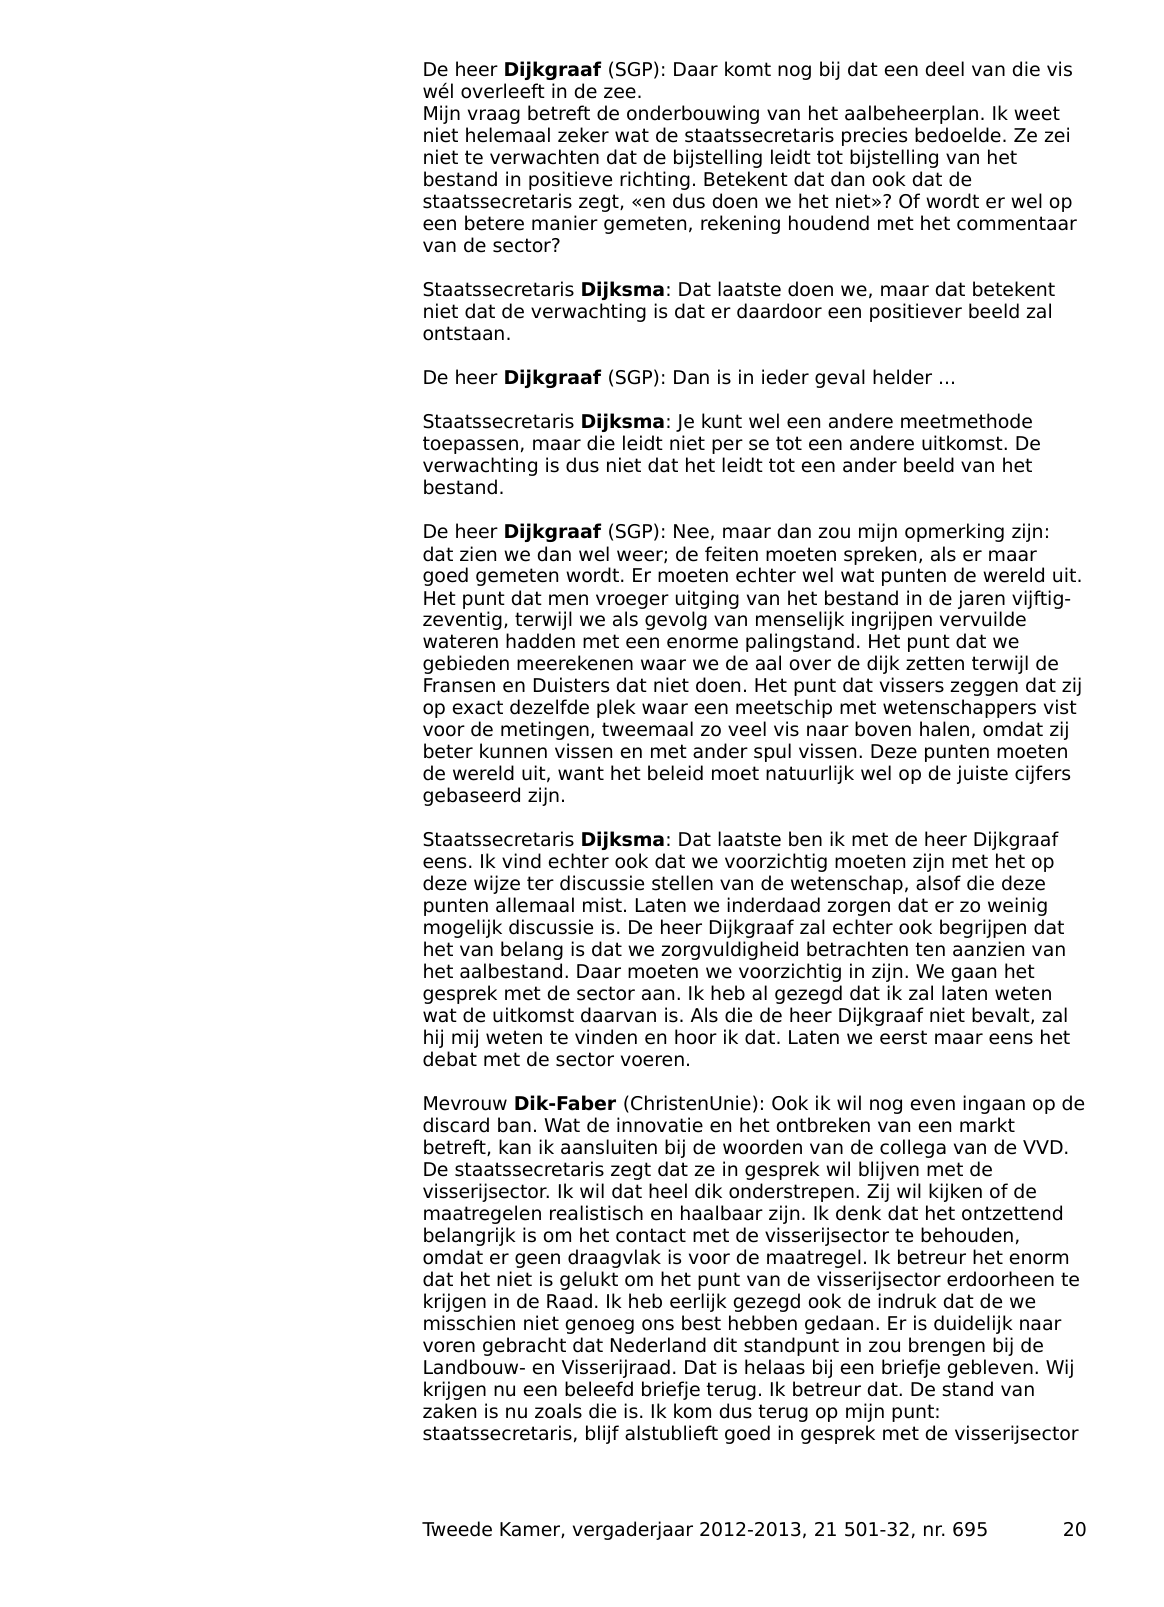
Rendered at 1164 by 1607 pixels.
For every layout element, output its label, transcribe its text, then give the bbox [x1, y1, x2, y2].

text Staatssecretaris Dijksma: Dat laatste doen we, maar dat betekent niet dat de verwachting is dat er daardoor een positiever beeld zal ontstaan. [422, 279, 1087, 345]
text De heer Dijkgraaf (SGP): Daar komt nog bij dat een deel van die vis wél overleeft in de zee. [422, 59, 1087, 103]
text De heer Dijkgraaf (SGP): Nee, maar dan zou mijn opmerking zijn: dat zien we dan wel weer; de feiten moeten spreken, als er maar goed gemeten wordt. Er moeten echter wel wat punten de wereld uit. Het punt dat men vroeger uitging van het bestand in de jaren vijftig-zeventig, terwijl we als gevolg van menselijk ingrijpen vervuilde wateren hadden met een enorme palingstand. Het punt dat we gebieden meerekenen waar we de aal over de dijk zetten terwijl de Fransen en Duisters dat niet doen. Het punt dat vissers zeggen dat zij op exact dezelfde plek waar een meetschip met wetenschappers vist voor de metingen, tweemaal zo veel vis naar boven halen, omdat zij beter kunnen vissen en met ander spul vissen. Deze punten moeten de wereld uit, want het beleid moet natuurlijk wel op de juiste cijfers gebaseerd zijn. [422, 521, 1087, 807]
text Staatssecretaris Dijksma: Dat laatste ben ik met de heer Dijkgraaf eens. Ik vind echter ook dat we voorzichtig moeten zijn met het op deze wijze ter discussie stellen van de wetenschap, alsof die deze punten allemaal mist. Laten we inderdaad zorgen dat er zo weinig mogelijk discussie is. De heer Dijkgraaf zal echter ook begrijpen dat het van belang is dat we zorgvuldigheid betrachten ten aanzien van het aalbestand. Daar moeten we voorzichtig in zijn. We gaan het gesprek met de sector aan. Ik heb al gezegd dat ik zal laten weten wat de uitkomst daarvan is. Als die de heer Dijkgraaf niet bevalt, zal hij mij weten te vinden en hoor ik dat. Laten we eerst maar eens het debat met de sector voeren. [422, 829, 1087, 1071]
text Staatssecretaris Dijksma: Je kunt wel een andere meetmethode toepassen, maar die leidt niet per se tot een andere uitkomst. De verwachting is dus niet dat het leidt tot een ander beeld van het bestand. [422, 411, 1087, 499]
text Mijn vraag betreft de onderbouwing van het aalbeheerplan. Ik weet niet helemaal zeker wat de staatssecretaris precies bedoelde. Ze zei niet te verwachten dat de bijstelling leidt tot bijstelling van het bestand in positieve richting. Betekent dat dan ook dat de staatssecretaris zegt, «en dus doen we het niet»? Of wordt er wel op een betere manier gemeten, rekening houdend met het commentaar van de sector? [422, 103, 1087, 257]
text De heer Dijkgraaf (SGP): Dan is in ieder geval helder ... [422, 367, 1087, 389]
text Mevrouw Dik-Faber (ChristenUnie): Ook ik wil nog even ingaan op de discard ban. Wat de innovatie en het ontbreken van een markt betreft, kan ik aansluiten bij de woorden van de collega van de VVD. De staatssecretaris zegt dat ze in gesprek wil blijven met de visserijsector. Ik wil dat heel dik onderstrepen. Zij wil kijken of de maatregelen realistisch en haalbaar zijn. Ik denk dat het ontzettend belangrijk is om het contact met de visserijsector te behouden, omdat er geen draagvlak is voor de maatregel. Ik betreur het enorm dat het niet is gelukt om het punt van de visserijsector erdoorheen te krijgen in de Raad. Ik heb eerlijk gezegd ook de indruk dat de we misschien niet genoeg ons best hebben gedaan. Er is duidelijk naar voren gebracht dat Nederland dit standpunt in zou brengen bij de Landbouw- en Visserijraad. Dat is helaas bij een briefje gebleven. Wij krijgen nu een beleefd briefje terug. Ik betreur dat. De stand van zaken is nu zoals die is. Ik kom dus terug op mijn punt: staatssecretaris, blijf alstublieft goed in gesprek met de visserijsector [422, 1093, 1087, 1445]
